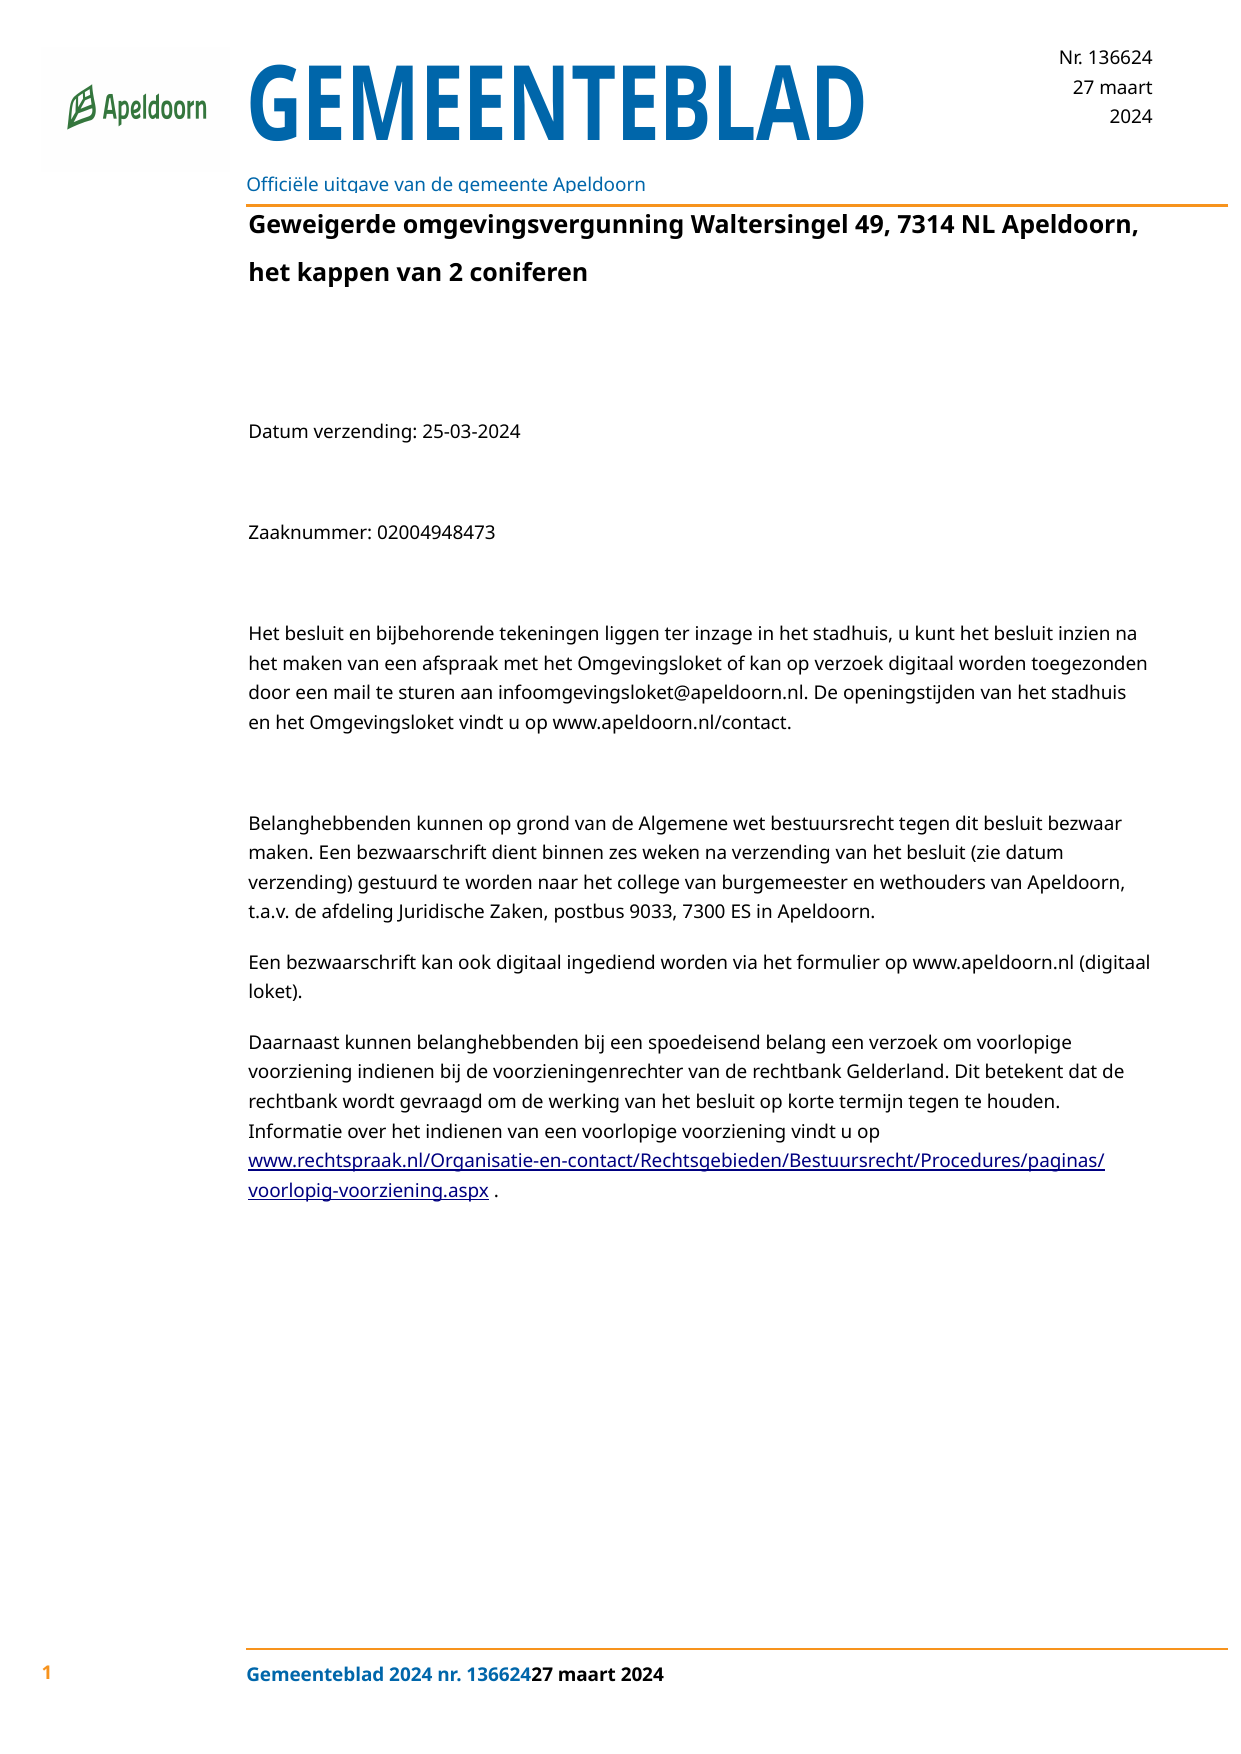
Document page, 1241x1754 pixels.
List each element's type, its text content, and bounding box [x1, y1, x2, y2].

picture [41, 47, 231, 172]
text Belanghebbenden kunnen op grond van de Algemene wet bestuursrecht tegen dit besluit bezwaar maken. Een bezwaarschrift dient binnen zes weken na verzending van het besluit (zie datum verzending) gestuurd te worden naar het college van burgemeester en wethouders van Apeldoorn, t.a.v. de afdeling Juridische Zaken, postbus 9033, 7300 ES in Apeldoorn. [248, 810, 1152, 924]
text Datum verzending: 25-03-2024 [248, 419, 1152, 444]
text Daarnaast kunnen belanghebbenden bij een spoedeisend belang een verzoek om voorlopige voorziening indienen bij de voorzieningenrechter van de rechtbank Gelderland. Dit betekent dat de rechtbank wordt gevraagd om de werking van het besluit op korte termijn tegen te houden. Informatie over het indienen van een voorlopige voorziening vindt u op www.rechtspraak.nl/Organisatie-en-contact/Rechtsgebieden/Bestuursrecht/Procedures/paginas/voorlopig-voorziening.aspx . [248, 1029, 1152, 1203]
text Het besluit en bijbehorende tekeningen liggen ter inzage in het stadhuis, u kunt het besluit inzien na het maken van een afspraak met het Omgevingsloket of kan op verzoek digitaal worden toegezonden door een mail te sturen aan infoomgevingsloket@apeldoorn.nl. De openingstijden van het stadhuis en het Omgevingsloket vindt u op www.apeldoorn.nl/contact. [248, 620, 1152, 735]
text Zaaknummer: 02004948473 [248, 519, 1152, 545]
text Geweigerde omgevingsvergunning Waltersingel 49, 7314 NL Apeldoorn, het kappen van 2 coniferen [248, 207, 1152, 288]
text Een bezwaarschrift kan ook digitaal ingediend worden via het formulier op www.apeldoorn.nl (digitaal loket). [248, 949, 1152, 1004]
